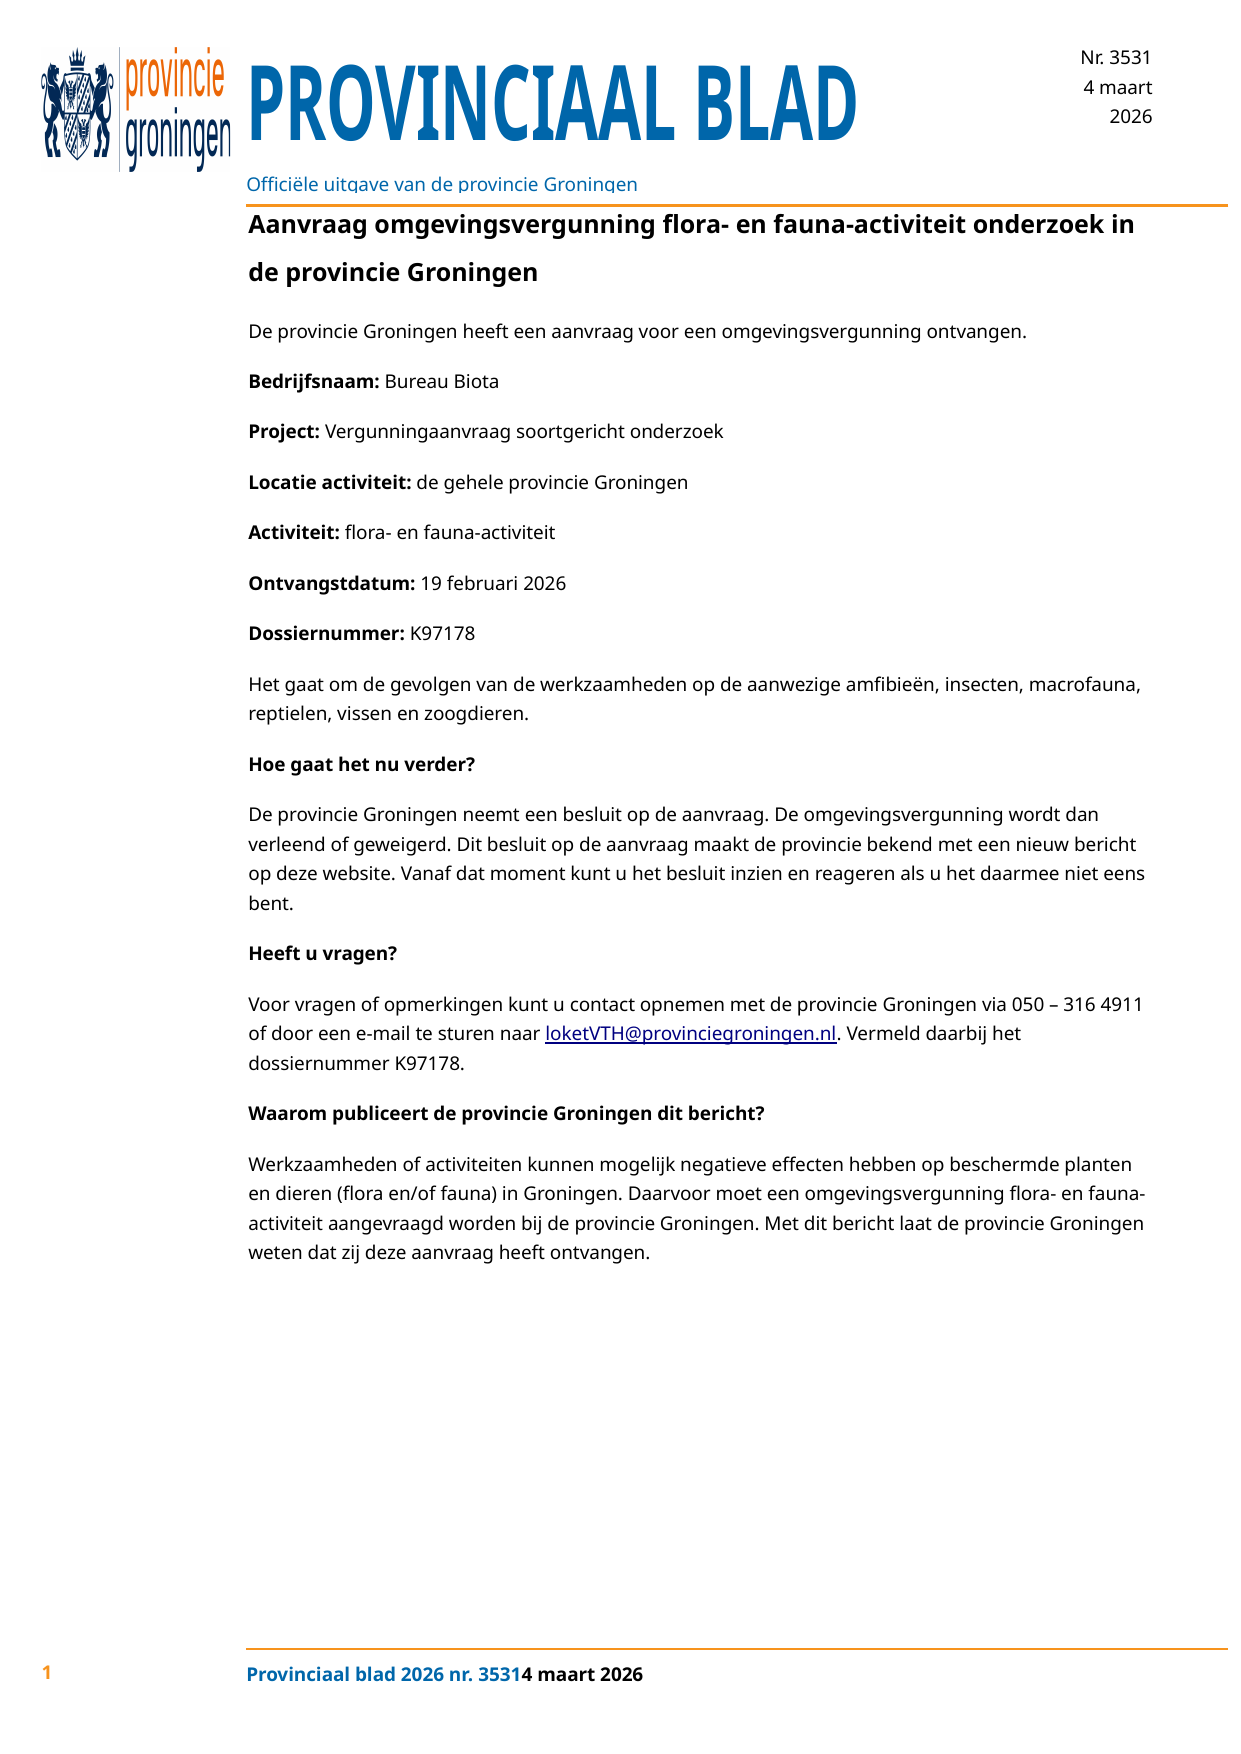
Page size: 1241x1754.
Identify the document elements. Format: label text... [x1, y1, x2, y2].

text Waarom publiceert de provincie Groningen dit bericht? [248, 1100, 1152, 1126]
picture [41, 47, 231, 172]
text Dossiernummer: K97178 [248, 620, 1152, 646]
text Locatie activiteit: de gehele provincie Groningen [248, 469, 1152, 495]
text Activiteit: flora- en fauna-activiteit [248, 519, 1152, 545]
text Aanvraag omgevingsvergunning flora- en fauna-activiteit onderzoek in de provincie Groningen [248, 207, 1152, 288]
text Voor vragen of opmerkingen kunt u contact opnemen met de provincie Groningen via 050 – 316 4911 of door een e-mail te sturen naar loketVTH@provinciegroningen.nl. Vermeld daarbij het dossiernummer K97178. [248, 991, 1152, 1076]
text De provincie Groningen heeft een aanvraag voor een omgevingsvergunning ontvangen. [248, 318, 1152, 344]
text De provincie Groningen neemt een besluit op de aanvraag. De omgevingsvergunning wordt dan verleend of geweigerd. Dit besluit op de aanvraag maakt de provincie bekend met een nieuw bericht op deze website. Vanaf dat moment kunt u het besluit inzien en reageren als u het daarmee niet eens bent. [248, 801, 1152, 916]
text Project: Vergunningaanvraag soortgericht onderzoek [248, 419, 1152, 444]
text Het gaat om de gevolgen van de werkzaamheden op de aanwezige amfibieën, insecten, macrofauna, reptielen, vissen en zoogdieren. [248, 671, 1152, 726]
text Heeft u vragen? [248, 940, 1152, 966]
text Bedrijfsnaam: Bureau Biota [248, 368, 1152, 394]
text Werkzaamheden of activiteiten kunnen mogelijk negatieve effecten hebben op beschermde planten en dieren (flora en/of fauna) in Groningen. Daarvoor moet een omgevingsvergunning flora- en fauna-activiteit aangevraagd worden bij de provincie Groningen. Met dit bericht laat de provincie Groningen weten dat zij deze aanvraag heeft ontvangen. [248, 1151, 1152, 1265]
text Hoe gaat het nu verder? [248, 751, 1152, 777]
text Ontvangstdatum: 19 februari 2026 [248, 570, 1152, 596]
